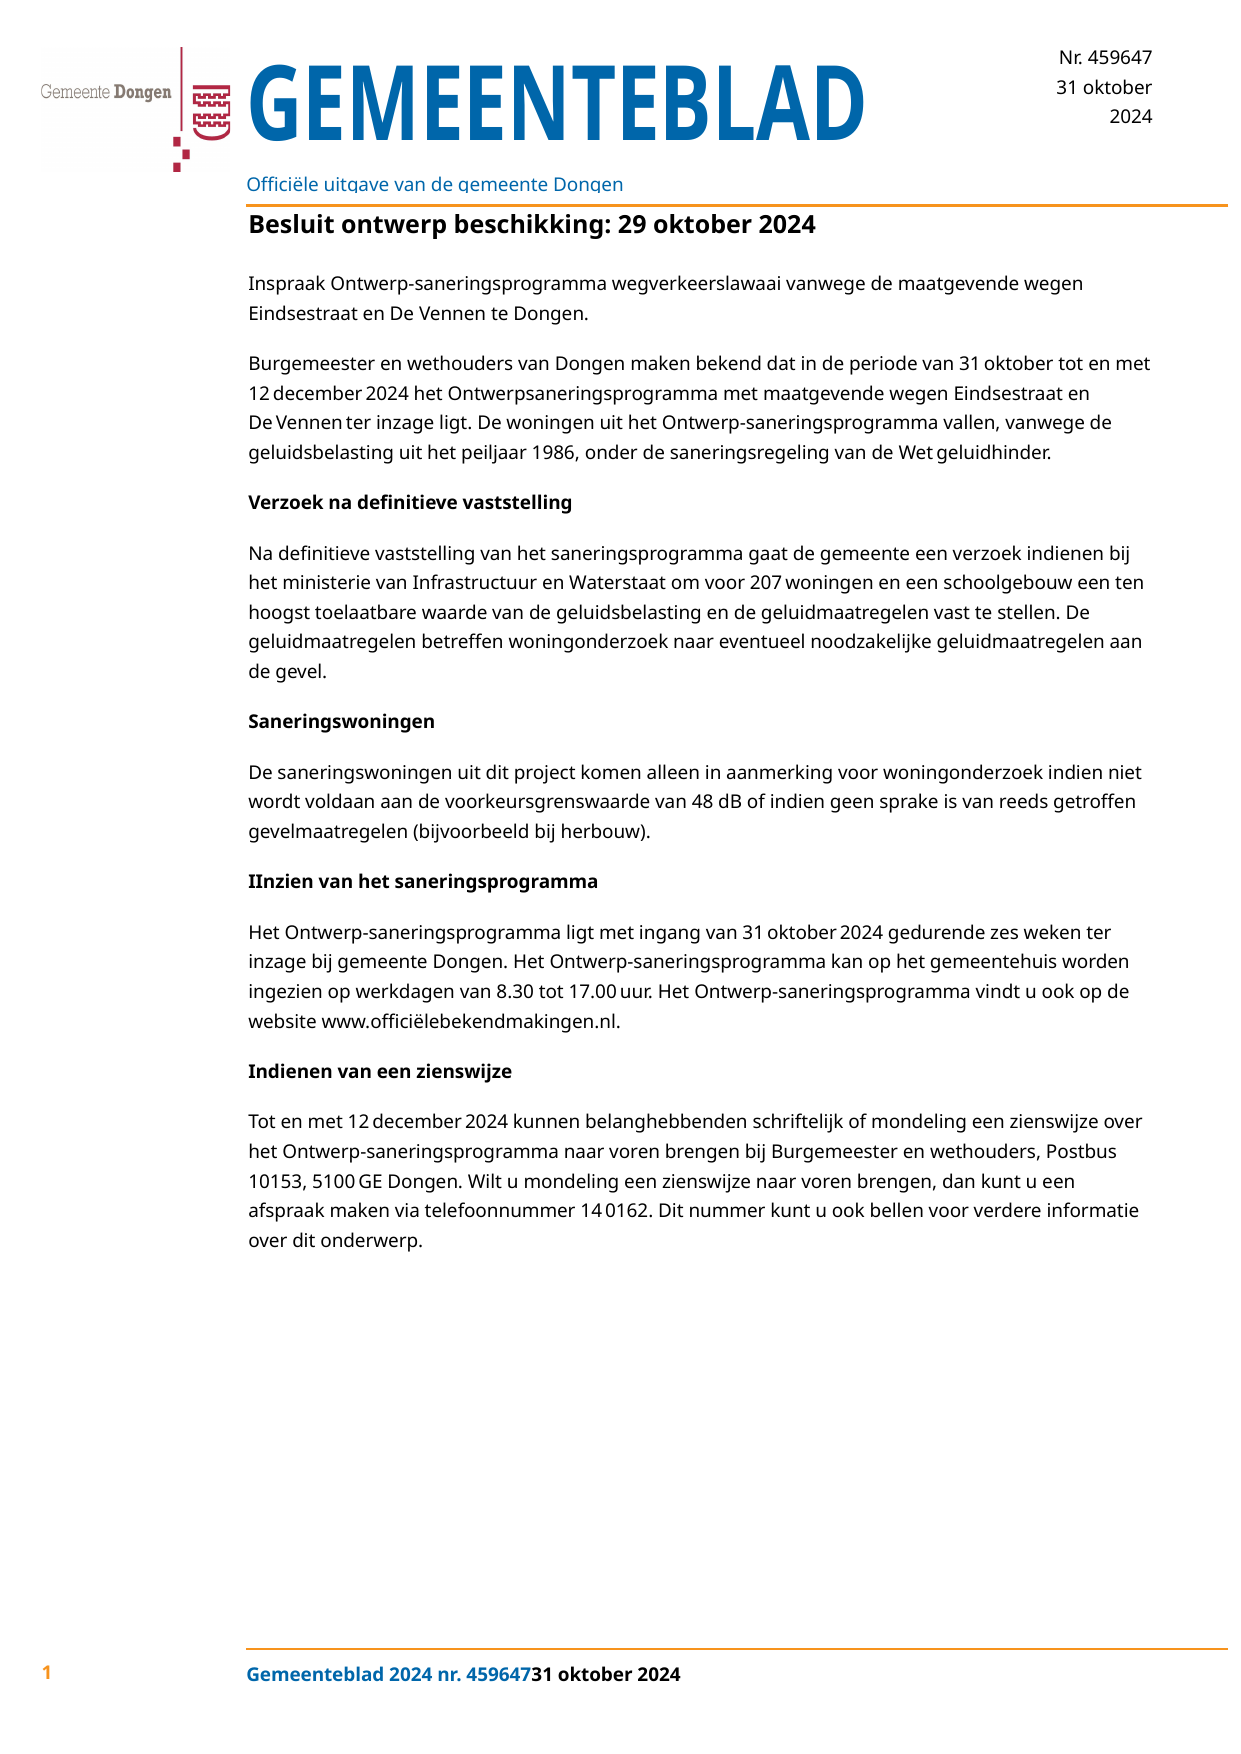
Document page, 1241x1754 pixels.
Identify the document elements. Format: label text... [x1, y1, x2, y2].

text IInzien van het saneringsprogramma [248, 869, 1152, 894]
text Besluit ontwerp beschikking: 29 oktober 2024 [248, 207, 1152, 241]
text Tot en met 12 december 2024 kunnen belanghebbenden schriftelijk of mondeling een zienswijze over het Ontwerp-saneringsprogramma naar voren brengen bij Burgemeester en wethouders, Postbus 10153, 5100 GE Dongen. Wilt u mondeling een zienswijze naar voren brengen, dan kunt u een afspraak maken via telefoonnummer 14 0162. Dit nummer kunt u ook bellen voor verdere informatie over dit onderwerp. [248, 1109, 1152, 1253]
text Saneringswoningen [248, 709, 1152, 734]
text Het Ontwerp-saneringsprogramma ligt met ingang van 31 oktober 2024 gedurende zes weken ter inzage bij gemeente Dongen. Het Ontwerp-saneringsprogramma kan op het gemeentehuis worden ingezien op werkdagen van 8.30 tot 17.00 uur. Het Ontwerp-saneringsprogramma vindt u ook op de website www.officiëlebekendmakingen.nl. [248, 919, 1152, 1033]
text Na definitieve vaststelling van het saneringsprogramma gaat de gemeente een verzoek indienen bij het ministerie van Infrastructuur en Waterstaat om voor 207 woningen en een schoolgebouw een ten hoogst toelaatbare waarde van de geluidsbelasting en de geluidmaatregelen vast te stellen. De geluidmaatregelen betreffen woningonderzoek naar eventueel noodzakelijke geluidmaatregelen aan de gevel. [248, 540, 1152, 684]
text Indienen van een zienswijze [248, 1058, 1152, 1084]
picture [41, 47, 231, 172]
text Verzoek na definitieve vaststelling [248, 489, 1152, 515]
text Inspraak Ontwerp-saneringsprogramma wegverkeerslawaai vanwege de maatgevende wegen Eindsestraat en De Vennen te Dongen. [248, 270, 1152, 326]
text Burgemeester en wethouders van Dongen maken bekend dat in de periode van 31 oktober tot en met 12 december 2024 het Ontwerpsaneringsprogramma met maatgevende wegen Eindsestraat en De Vennen ter inzage ligt. De woningen uit het Ontwerp-saneringsprogramma vallen, vanwege de geluidsbelasting uit het peiljaar 1986, onder de saneringsregeling van de Wet geluidhinder. [248, 350, 1152, 465]
text De saneringswoningen uit dit project komen alleen in aanmerking voor woningonderzoek indien niet wordt voldaan aan de voorkeursgrenswaarde van 48 dB of indien geen sprake is van reeds getroffen gevelmaatregelen (bijvoorbeeld bij herbouw). [248, 759, 1152, 844]
